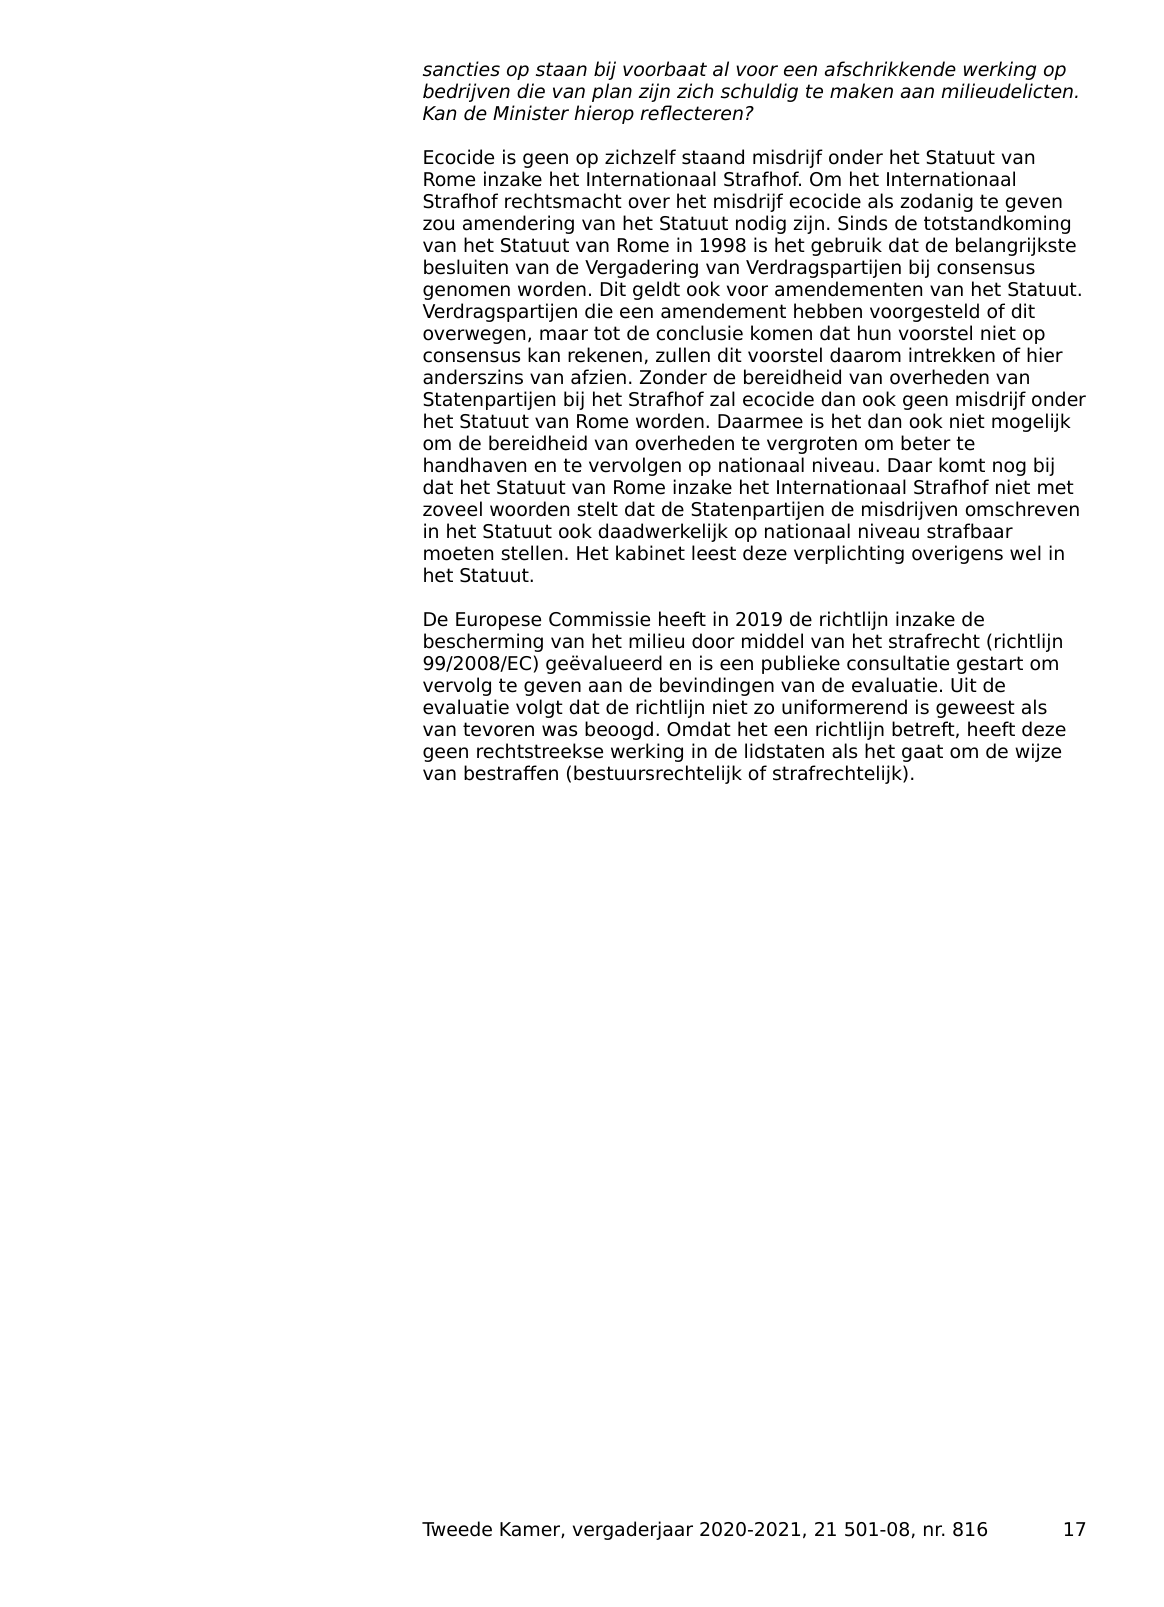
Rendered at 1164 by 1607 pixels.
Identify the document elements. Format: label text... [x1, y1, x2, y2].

text De Europese Commissie heeft in 2019 de richtlijn inzake de bescherming van het milieu door middel van het strafrecht (richtlijn 99/2008/EC) geëvalueerd en is een publieke consultatie gestart om vervolg te geven aan de bevindingen van de evaluatie. Uit de evaluatie volgt dat de richtlijn niet zo uniformerend is geweest als van tevoren was beoogd. Omdat het een richtlijn betreft, heeft deze geen rechtstreekse werking in de lidstaten als het gaat om de wijze van bestraffen (bestuursrechtelijk of strafrechtelijk). [422, 609, 1087, 785]
text sancties op staan bij voorbaat al voor een afschrikkende werking op bedrijven die van plan zijn zich schuldig te maken aan milieudelicten. Kan de Minister hierop reflecteren? [422, 59, 1087, 125]
text Ecocide is geen op zichzelf staand misdrijf onder het Statuut van Rome inzake het Internationaal Strafhof. Om het Internationaal Strafhof rechtsmacht over het misdrijf ecocide als zodanig te geven zou amendering van het Statuut nodig zijn. Sinds de totstandkoming van het Statuut van Rome in 1998 is het gebruik dat de belangrijkste besluiten van de Vergadering van Verdragspartijen bij consensus genomen worden. Dit geldt ook voor amendementen van het Statuut. Verdragspartijen die een amendement hebben voorgesteld of dit overwegen, maar tot de conclusie komen dat hun voorstel niet op consensus kan rekenen, zullen dit voorstel daarom intrekken of hier anderszins van afzien. Zonder de bereidheid van overheden van Statenpartijen bij het Strafhof zal ecocide dan ook geen misdrijf onder het Statuut van Rome worden. Daarmee is het dan ook niet mogelijk om de bereidheid van overheden te vergroten om beter te handhaven en te vervolgen op nationaal niveau. Daar komt nog bij dat het Statuut van Rome inzake het Internationaal Strafhof niet met zoveel woorden stelt dat de Statenpartijen de misdrijven omschreven in het Statuut ook daadwerkelijk op nationaal niveau strafbaar moeten stellen. Het kabinet leest deze verplichting overigens wel in het Statuut. [422, 147, 1087, 587]
